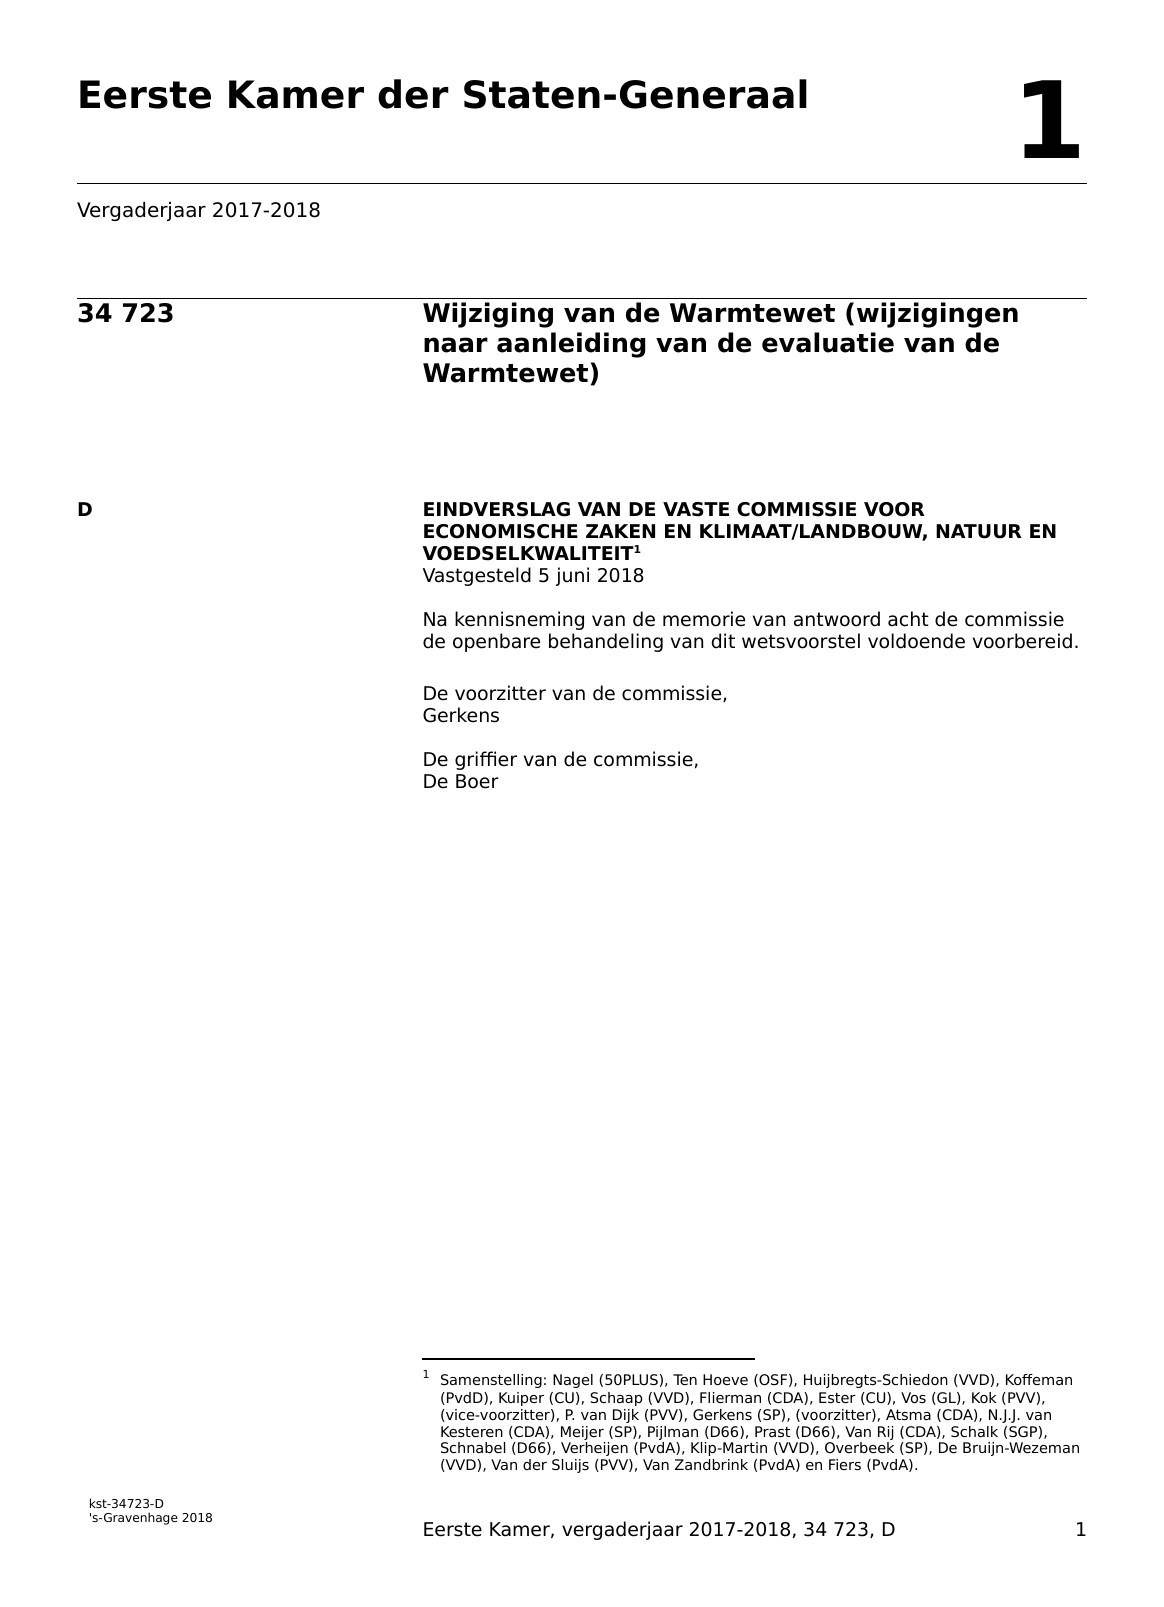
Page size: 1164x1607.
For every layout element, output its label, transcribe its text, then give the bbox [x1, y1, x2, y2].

text Vastgesteld 5 juni 2018 [422, 565, 1087, 587]
text Na kennisneming van de memorie van antwoord acht de commissie de openbare behandeling van dit wetsvoorstel voldoende voorbereid. [422, 609, 1087, 653]
text De griffier van de commissie, De Boer [422, 749, 1087, 793]
table_header 1 [886, 59, 1087, 183]
text 's-Gravenhage 2018 [88, 1511, 323, 1525]
subtitle 34 723 Wijziging van de Warmtewet (wijzigingen naar aanleiding van de evaluatie van de Warmtewet) [77, 299, 1087, 388]
subtitle D EINDVERSLAG VAN DE VASTE COMMISSIE VOOR ECONOMISCHE ZAKEN EN KLIMAAT/LANDBOUW, NATUUR EN VOEDSELKWALITEIT [77, 499, 1087, 565]
text kst-34723-D [88, 1497, 323, 1511]
table_header Eerste Kamer der Staten-Generaal [77, 59, 886, 183]
text Samenstelling: Nagel (50PLUS), Ten Hoeve (OSF), Huijbregts-Schiedon (VVD), Koffeman (PvdD), Kuiper (CU), Schaap (VVD), Flierman (CDA), Ester (CU), Vos (GL), Kok (PVV), (vice-voorzitter), P. van Dijk (PVV), Gerkens (SP), (voorzitter), Atsma (CDA), N.J.J. van Kesteren (CDA), Meijer (SP), Pijlman (D66), Prast (D66), Van Rij (CDA), Schalk (SGP), Schnabel (D66), Verheijen (PvdA), Klip-Martin (VVD), Overbeek (SP), De Bruijn-Wezeman (VVD), Van der Sluijs (PVV), Van Zandbrink (PvdA) en Fiers (PvdA). [422, 1368, 1087, 1474]
text De voorzitter van de commissie, Gerkens [422, 683, 1087, 727]
table_cell Vergaderjaar 2017-2018 [77, 184, 1087, 298]
